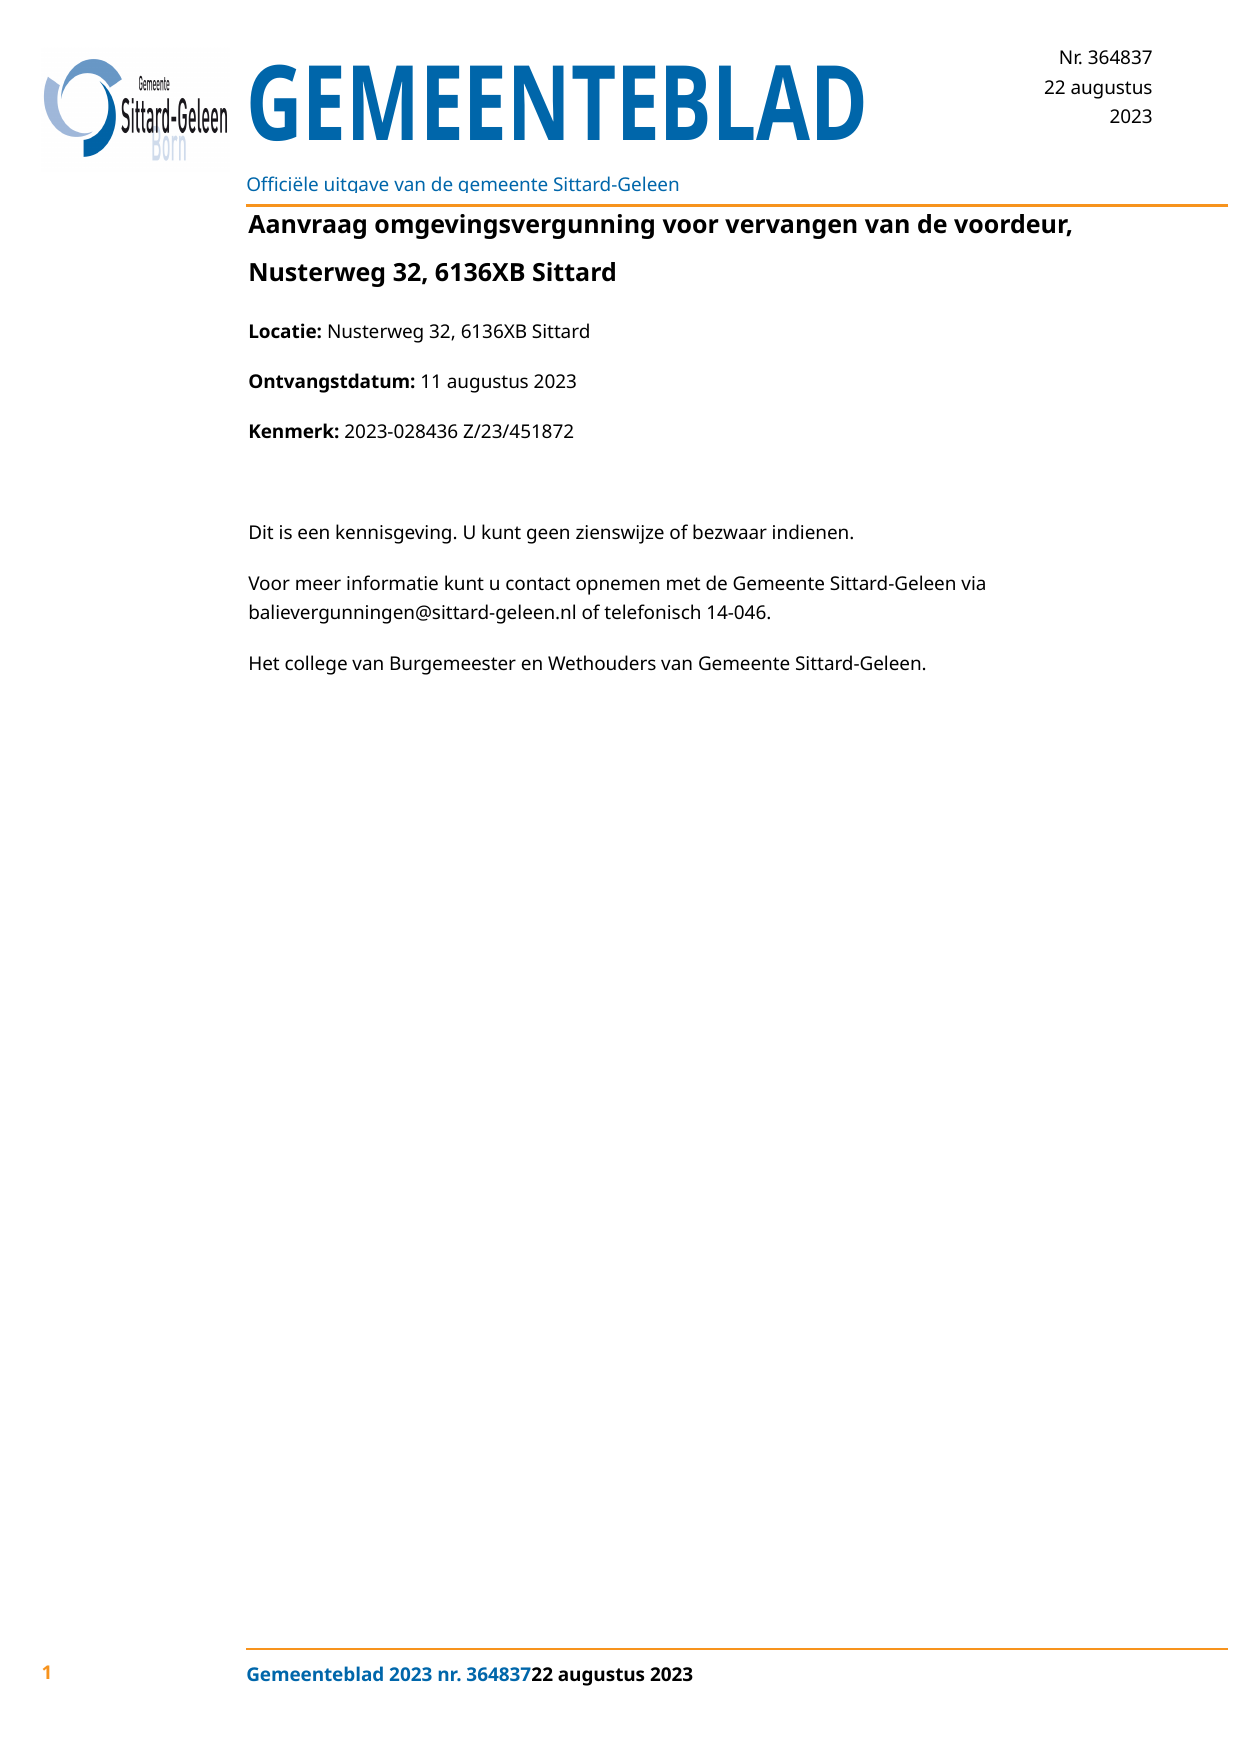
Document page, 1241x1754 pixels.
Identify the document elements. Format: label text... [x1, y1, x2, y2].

text Aanvraag omgevingsvergunning voor vervangen van de voordeur, Nusterweg 32, 6136XB Sittard [248, 207, 1152, 288]
text Kenmerk: 2023-028436 Z/23/451872 [248, 419, 1152, 444]
text Dit is een kennisgeving. U kunt geen zienswijze of bezwaar indienen. [248, 519, 1152, 545]
text Het college van Burgemeester en Wethouders van Gemeente Sittard-Geleen. [248, 650, 1152, 676]
text Ontvangstdatum: 11 augustus 2023 [248, 368, 1152, 394]
text Locatie: Nusterweg 32, 6136XB Sittard [248, 318, 1152, 344]
picture [41, 47, 231, 172]
text Voor meer informatie kunt u contact opnemen met de Gemeente Sittard-Geleen via balievergunningen@sittard-geleen.nl of telefonisch 14-046. [248, 570, 1152, 625]
